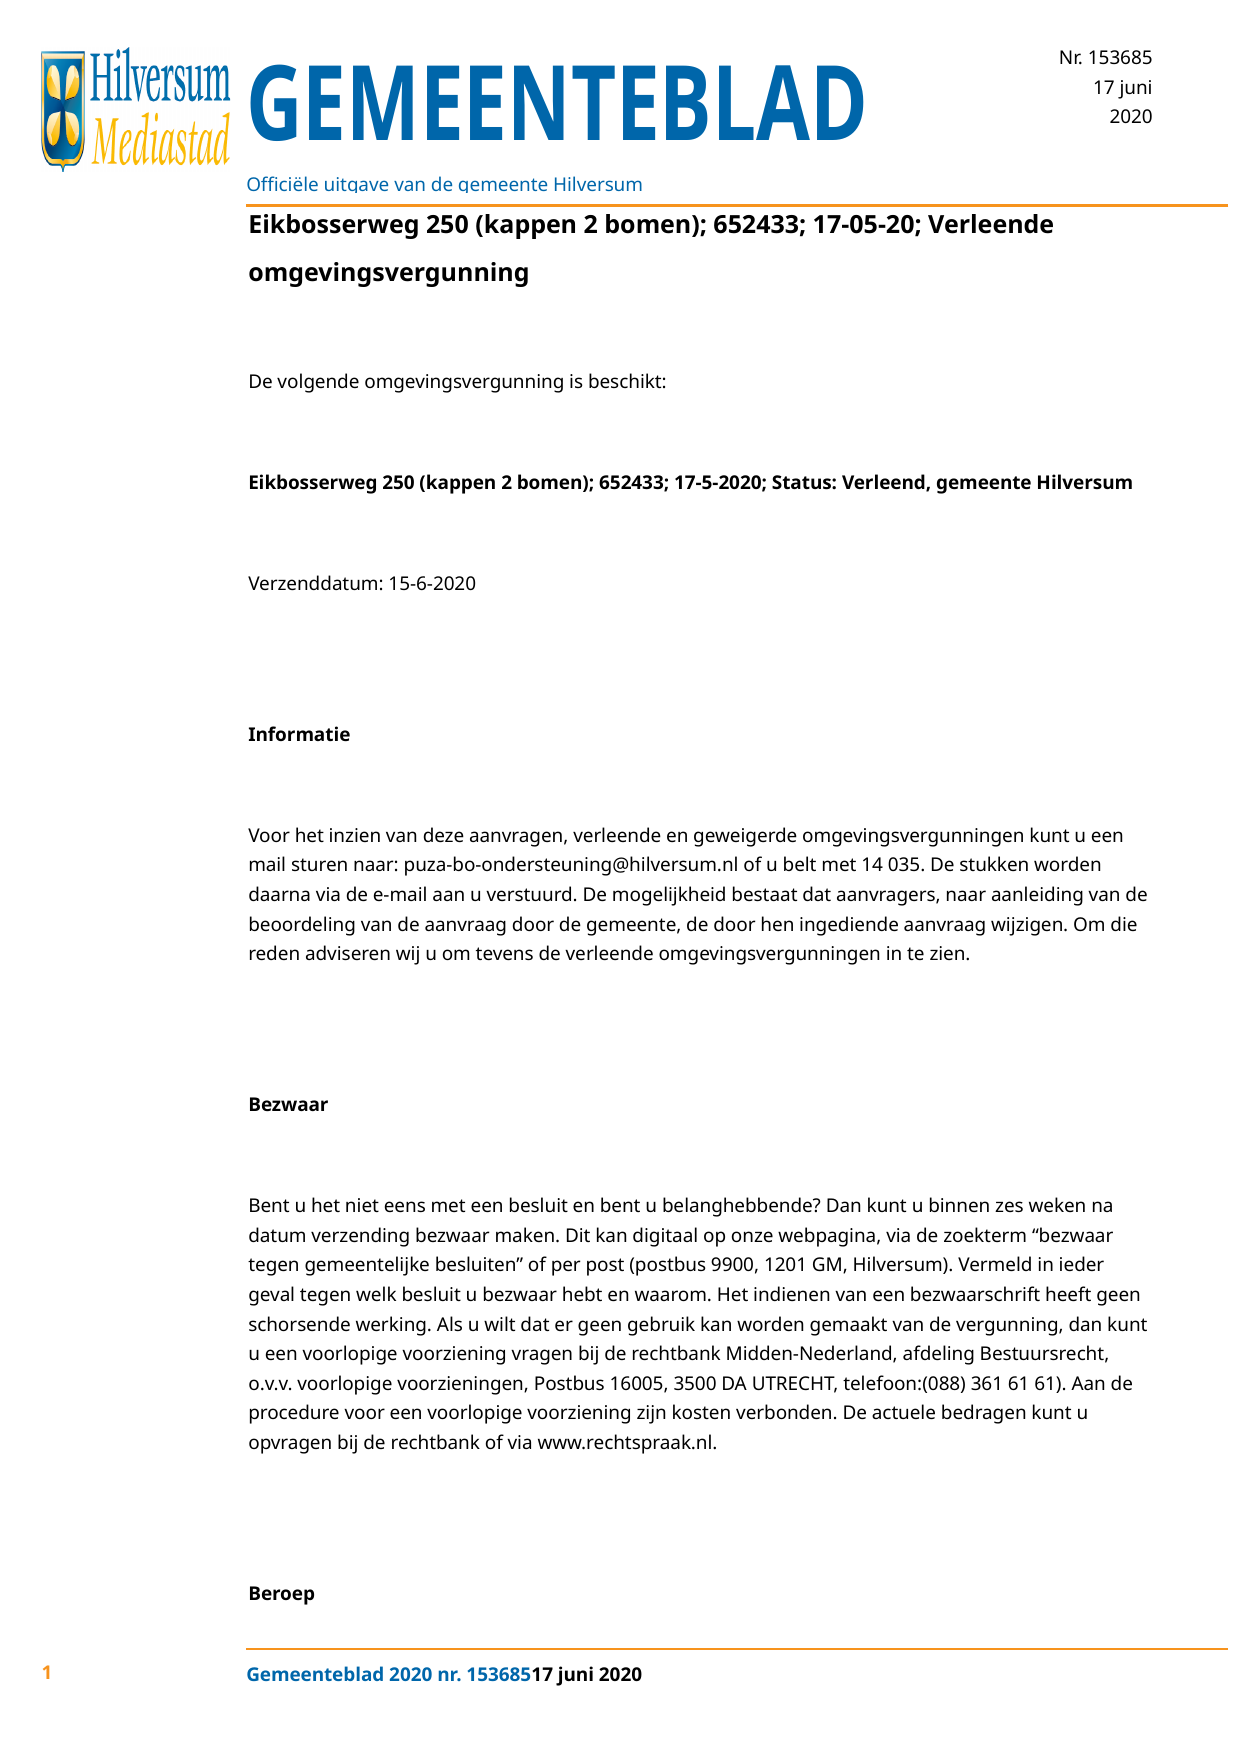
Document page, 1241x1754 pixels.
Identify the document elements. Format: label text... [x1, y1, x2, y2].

text Beroep [248, 1580, 1152, 1606]
picture [41, 47, 231, 172]
text Eikbosserweg 250 (kappen 2 bomen); 652433; 17-05-20; Verleende omgevingsvergunning [248, 207, 1152, 288]
text Bezwaar [248, 1092, 1152, 1117]
text Bent u het niet eens met een besluit en bent u belanghebbende? Dan kunt u binnen zes weken na datum verzending bezwaar maken. Dit kan digitaal op onze webpagina, via de zoekterm “bezwaar tegen gemeentelijke besluiten” of per post (postbus 9900, 1201 GM, Hilversum). Vermeld in ieder geval tegen welk besluit u bezwaar hebt en waarom. Het indienen van een bezwaarschrift heeft geen schorsende werking. Als u wilt dat er geen gebruik kan worden gemaakt van de vergunning, dan kunt u een voorlopige voorziening vragen bij de rechtbank Midden-Nederland, afdeling Bestuursrecht, o.v.v. voorlopige voorzieningen, Postbus 16005, 3500 DA UTRECHT, telefoon:(088) 361 61 61). Aan de procedure voor een voorlopige voorziening zijn kosten verbonden. De actuele bedragen kunt u opvragen bij de rechtbank of via www.rechtspraak.nl. [248, 1192, 1152, 1455]
text De volgende omgevingsvergunning is beschikt: [248, 368, 1152, 394]
text Informatie [248, 721, 1152, 747]
text Verzenddatum: 15-6-2020 [248, 570, 1152, 596]
text Eikbosserweg 250 (kappen 2 bomen); 652433; 17-5-2020; Status: Verleend, gemeente Hilversum [248, 469, 1152, 495]
text Voor het inzien van deze aanvragen, verleende en geweigerde omgevingsvergunningen kunt u een mail sturen naar: puza-bo-ondersteuning@hilversum.nl of u belt met 14 035. De stukken worden daarna via de e-mail aan u verstuurd. De mogelijkheid bestaat dat aanvragers, naar aanleiding van de beoordeling van de aanvraag door de gemeente, de door hen ingediende aanvraag wijzigen. Om die reden adviseren wij u om tevens de verleende omgevingsvergunningen in te zien. [248, 822, 1152, 966]
